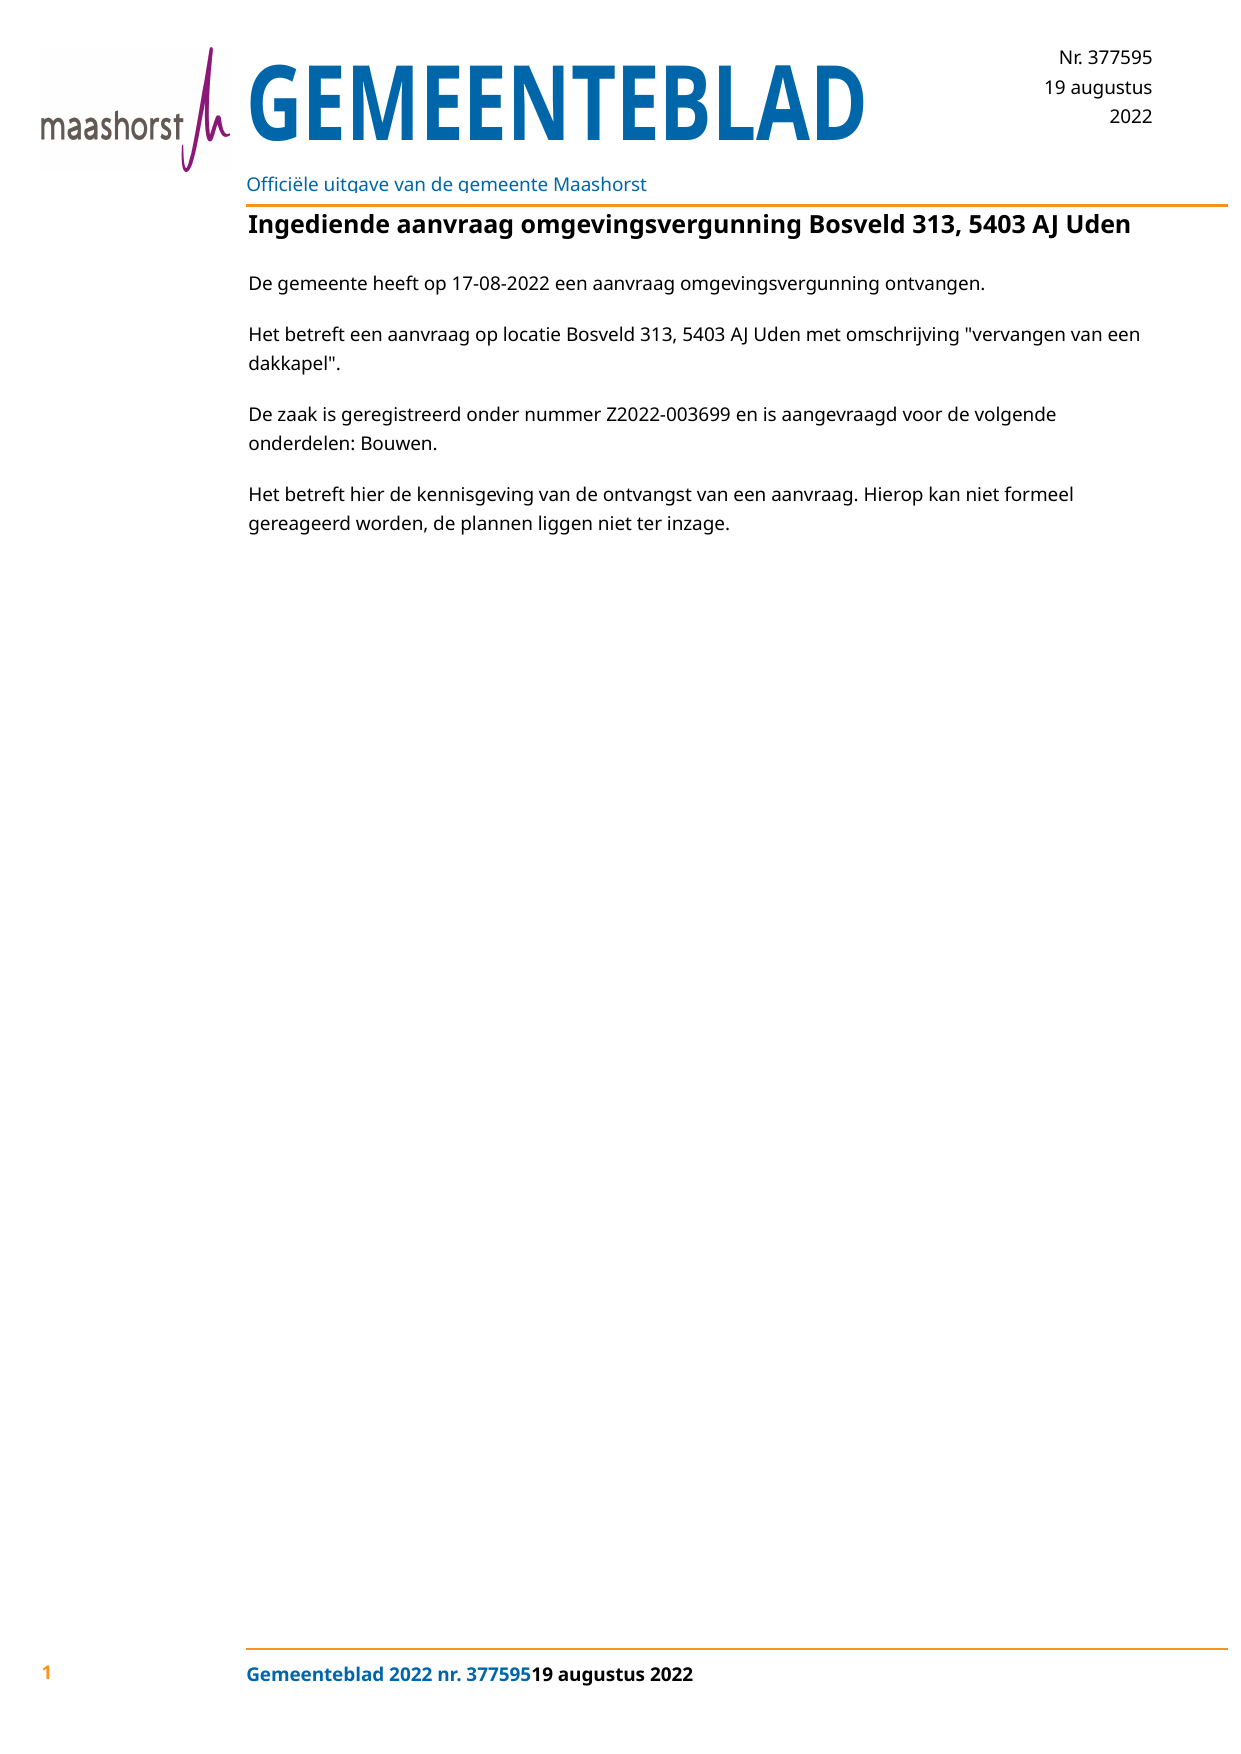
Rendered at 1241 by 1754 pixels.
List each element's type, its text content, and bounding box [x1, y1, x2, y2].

text Ingediende aanvraag omgevingsvergunning Bosveld 313, 5403 AJ Uden [248, 207, 1152, 241]
picture [41, 47, 231, 172]
text Het betreft hier de kennisgeving van de ontvangst van een aanvraag. Hierop kan niet formeel gereageerd worden, de plannen liggen niet ter inzage. [248, 481, 1152, 536]
text De gemeente heeft op 17-08-2022 een aanvraag omgevingsvergunning ontvangen. [248, 270, 1152, 296]
text Het betreft een aanvraag op locatie Bosveld 313, 5403 AJ Uden met omschrijving "vervangen van een dakkapel". [248, 321, 1152, 376]
text De zaak is geregistreerd onder nummer Z2022-003699 en is aangevraagd voor de volgende onderdelen: Bouwen. [248, 401, 1152, 456]
